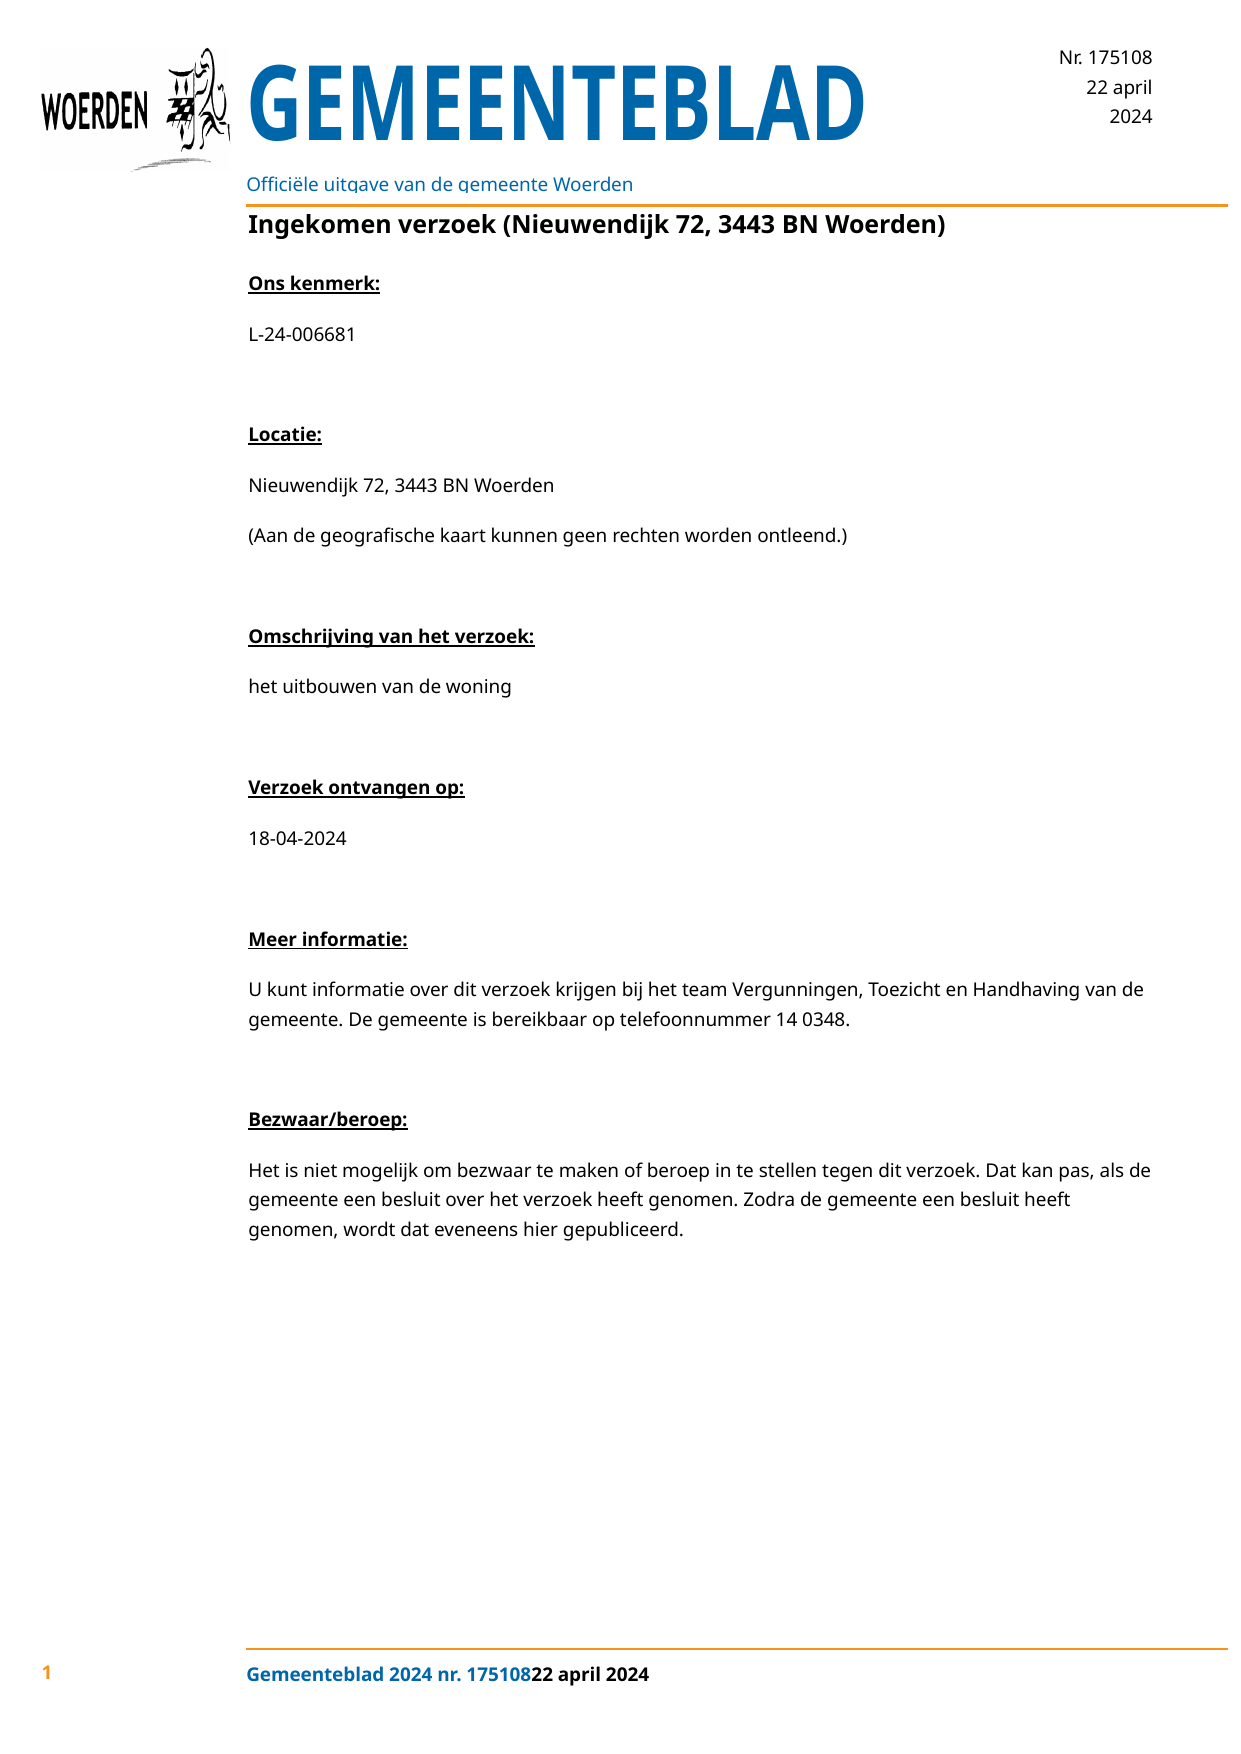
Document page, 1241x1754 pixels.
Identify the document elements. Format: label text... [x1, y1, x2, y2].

text Locatie: [248, 422, 1152, 447]
text 18-04-2024 [248, 825, 1152, 851]
text Ingekomen verzoek (Nieuwendijk 72, 3443 BN Woerden) [248, 207, 1152, 241]
text Ons kenmerk: [248, 270, 1152, 296]
text Bezwaar/beroep: [248, 1107, 1152, 1132]
picture [41, 47, 231, 172]
text Verzoek ontvangen op: [248, 774, 1152, 800]
text Nieuwendijk 72, 3443 BN Woerden [248, 472, 1152, 498]
text Het is niet mogelijk om bezwaar te maken of beroep in te stellen tegen dit verzoek. Dat kan pas, als de gemeente een besluit over het verzoek heeft genomen. Zodra de gemeente een besluit heeft genomen, wordt dat eveneens hier gepubliceerd. [248, 1157, 1152, 1242]
text Meer informatie: [248, 926, 1152, 951]
text U kunt informatie over dit verzoek krijgen bij het team Vergunningen, Toezicht en Handhaving van de gemeente. De gemeente is bereikbaar op telefoonnummer 14 0348. [248, 976, 1152, 1031]
text L-24-006681 [248, 321, 1152, 346]
text Omschrijving van het verzoek: [248, 623, 1152, 649]
text het uitbouwen van de woning [248, 674, 1152, 699]
text (Aan de geografische kaart kunnen geen rechten worden ontleend.) [248, 522, 1152, 548]
